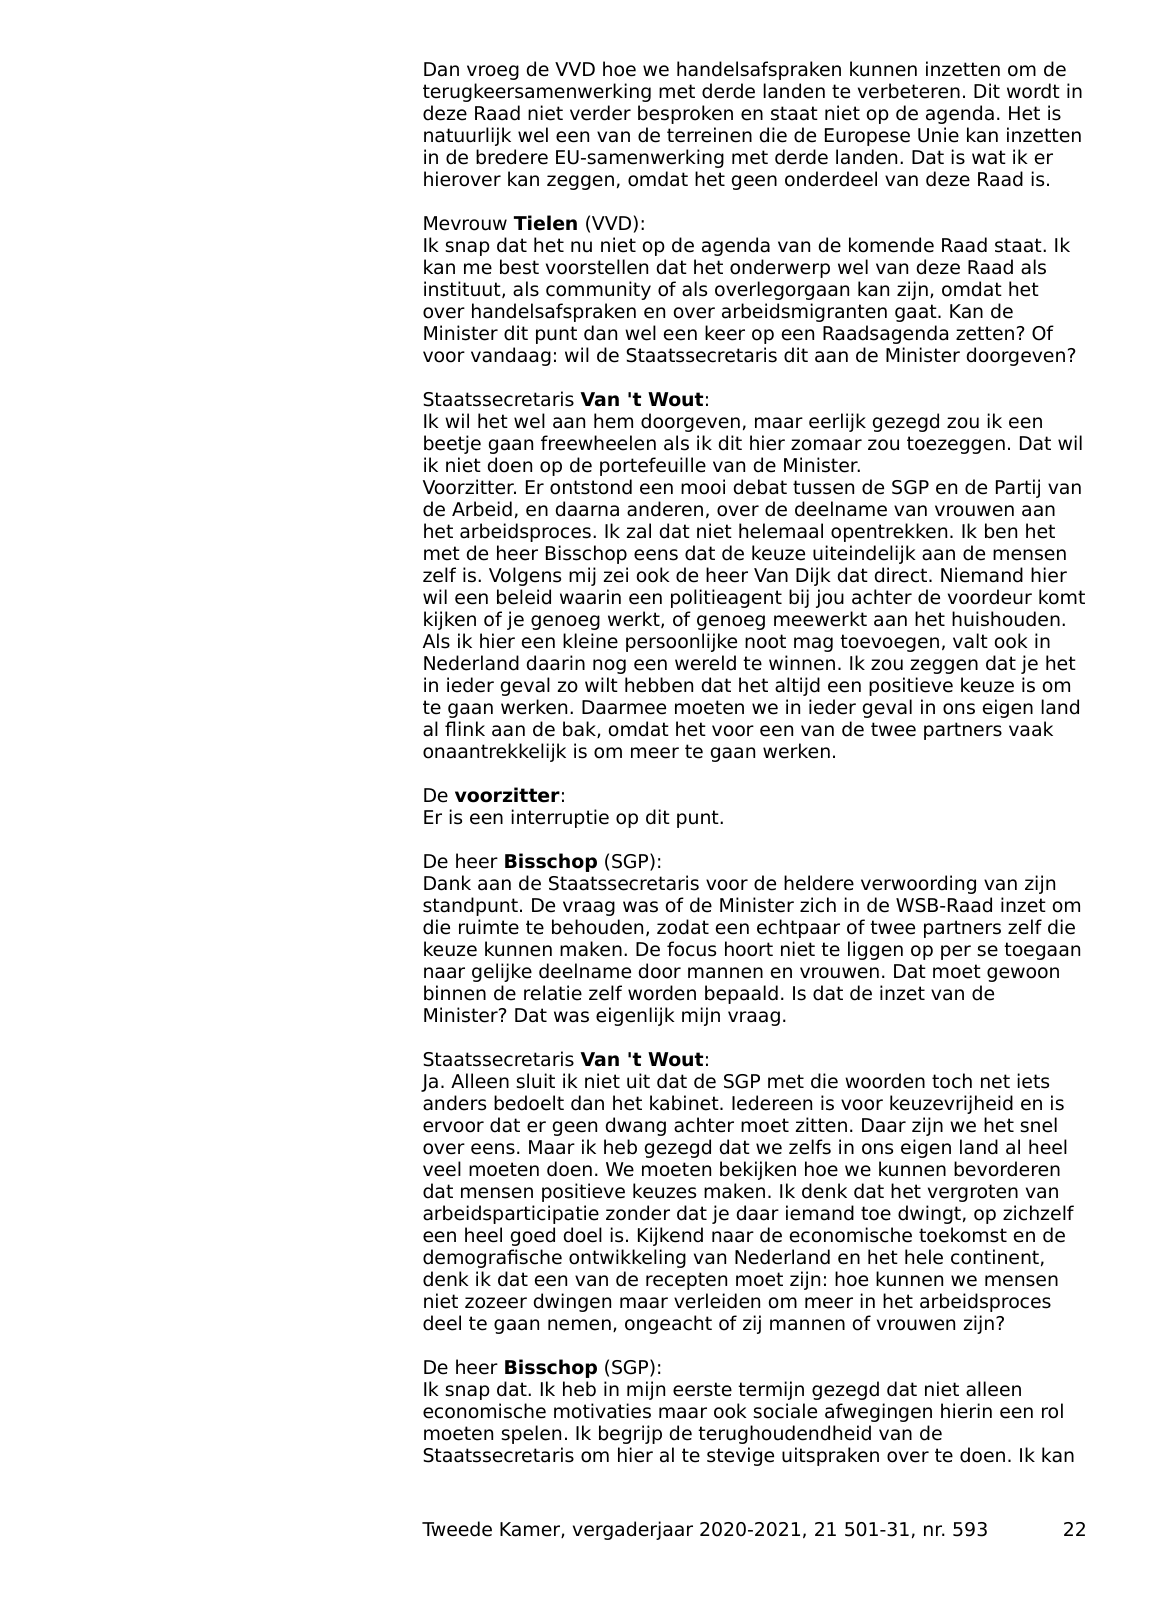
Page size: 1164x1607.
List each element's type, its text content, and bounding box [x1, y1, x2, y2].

text De voorzitter: [422, 785, 1087, 807]
text Voorzitter. Er ontstond een mooi debat tussen de SGP en de Partij van de Arbeid, en daarna anderen, over de deelname van vrouwen aan het arbeidsproces. Ik zal dat niet helemaal opentrekken. Ik ben het met de heer Bisschop eens dat de keuze uiteindelijk aan de mensen zelf is. Volgens mij zei ook de heer Van Dijk dat direct. Niemand hier wil een beleid waarin een politieagent bij jou achter de voordeur komt kijken of je genoeg werkt, of genoeg meewerkt aan het huishouden. Als ik hier een kleine persoonlijke noot mag toevoegen, valt ook in Nederland daarin nog een wereld te winnen. Ik zou zeggen dat je het in ieder geval zo wilt hebben dat het altijd een positieve keuze is om te gaan werken. Daarmee moeten we in ieder geval in ons eigen land al flink aan de bak, omdat het voor een van de twee partners vaak onaantrekkelijk is om meer te gaan werken. [422, 477, 1087, 763]
text Ik wil het wel aan hem doorgeven, maar eerlijk gezegd zou ik een beetje gaan freewheelen als ik dit hier zomaar zou toezeggen. Dat wil ik niet doen op de portefeuille van de Minister. [422, 411, 1087, 477]
text De heer Bisschop (SGP): [422, 851, 1087, 873]
text Ja. Alleen sluit ik niet uit dat de SGP met die woorden toch net iets anders bedoelt dan het kabinet. Iedereen is voor keuzevrijheid en is ervoor dat er geen dwang achter moet zitten. Daar zijn we het snel over eens. Maar ik heb gezegd dat we zelfs in ons eigen land al heel veel moeten doen. We moeten bekijken hoe we kunnen bevorderen dat mensen positieve keuzes maken. Ik denk dat het vergroten van arbeidsparticipatie zonder dat je daar iemand toe dwingt, op zichzelf een heel goed doel is. Kijkend naar de economische toekomst en de demografische ontwikkeling van Nederland en het hele continent, denk ik dat een van de recepten moet zijn: hoe kunnen we mensen niet zozeer dwingen maar verleiden om meer in het arbeidsproces deel te gaan nemen, ongeacht of zij mannen of vrouwen zijn? [422, 1071, 1087, 1335]
text Mevrouw Tielen (VVD): [422, 213, 1087, 235]
text Er is een interruptie op dit punt. [422, 807, 1087, 829]
text Staatssecretaris Van 't Wout: [422, 1049, 1087, 1071]
text Ik snap dat het nu niet op de agenda van de komende Raad staat. Ik kan me best voorstellen dat het onderwerp wel van deze Raad als instituut, als community of als overlegorgaan kan zijn, omdat het over handelsafspraken en over arbeidsmigranten gaat. Kan de Minister dit punt dan wel een keer op een Raadsagenda zetten? Of voor vandaag: wil de Staatssecretaris dit aan de Minister doorgeven? [422, 235, 1087, 367]
text Dan vroeg de VVD hoe we handelsafspraken kunnen inzetten om de terugkeersamenwerking met derde landen te verbeteren. Dit wordt in deze Raad niet verder besproken en staat niet op de agenda. Het is natuurlijk wel een van de terreinen die de Europese Unie kan inzetten in de bredere EU-samenwerking met derde landen. Dat is wat ik er hierover kan zeggen, omdat het geen onderdeel van deze Raad is. [422, 59, 1087, 191]
text De heer Bisschop (SGP): [422, 1357, 1087, 1379]
text Ik snap dat. Ik heb in mijn eerste termijn gezegd dat niet alleen economische motivaties maar ook sociale afwegingen hierin een rol moeten spelen. Ik begrijp de terughoudendheid van de Staatssecretaris om hier al te stevige uitspraken over te doen. Ik kan [422, 1379, 1087, 1467]
text Dank aan de Staatssecretaris voor de heldere verwoording van zijn standpunt. De vraag was of de Minister zich in de WSB-Raad inzet om die ruimte te behouden, zodat een echtpaar of twee partners zelf die keuze kunnen maken. De focus hoort niet te liggen op per se toegaan naar gelijke deelname door mannen en vrouwen. Dat moet gewoon binnen de relatie zelf worden bepaald. Is dat de inzet van de Minister? Dat was eigenlijk mijn vraag. [422, 873, 1087, 1027]
text Staatssecretaris Van 't Wout: [422, 389, 1087, 411]
